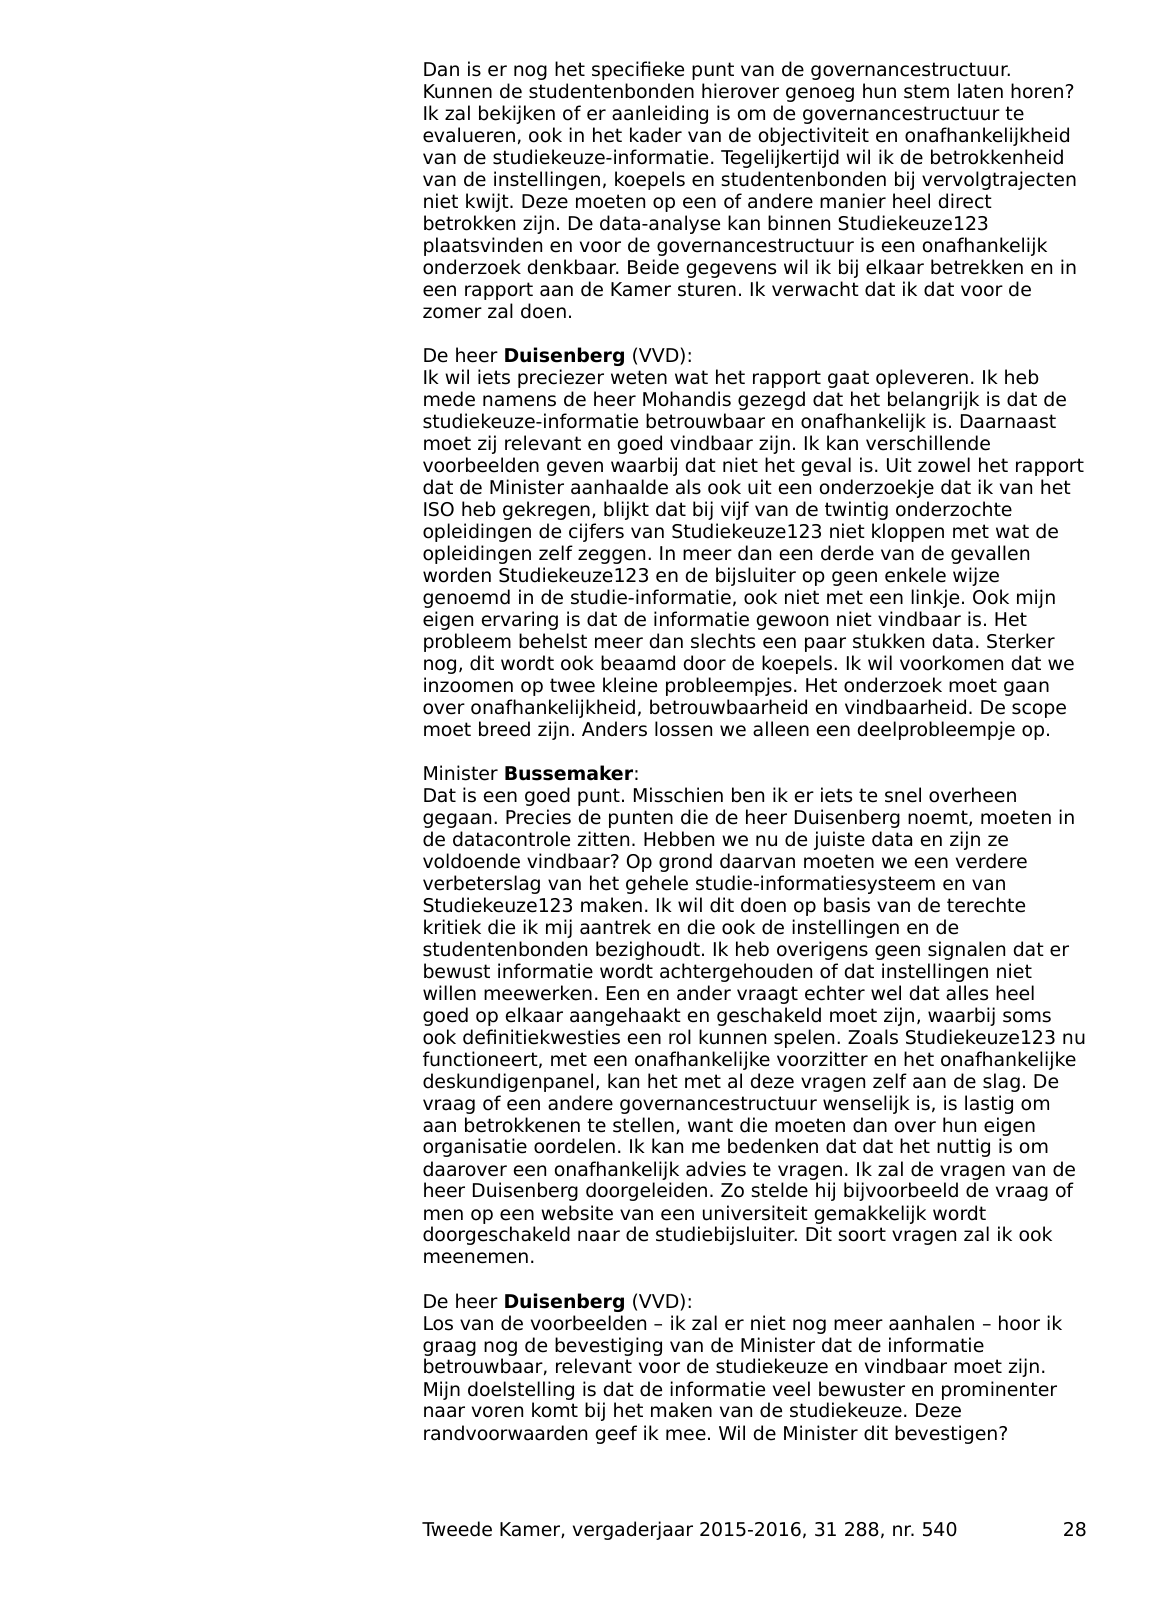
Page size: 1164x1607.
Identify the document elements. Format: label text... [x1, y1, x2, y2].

text Los van de voorbeelden – ik zal er niet nog meer aanhalen – hoor ik graag nog de bevestiging van de Minister dat de informatie betrouwbaar, relevant voor de studiekeuze en vindbaar moet zijn. Mijn doelstelling is dat de informatie veel bewuster en prominenter naar voren komt bij het maken van de studiekeuze. Deze randvoorwaarden geef ik mee. Wil de Minister dit bevestigen? [422, 1312, 1087, 1444]
text Dan is er nog het specifieke punt van de governancestructuur. Kunnen de studentenbonden hierover genoeg hun stem laten horen? Ik zal bekijken of er aanleiding is om de governancestructuur te evalueren, ook in het kader van de objectiviteit en onafhankelijkheid van de studiekeuze-informatie. Tegelijkertijd wil ik de betrokkenheid van de instellingen, koepels en studentenbonden bij vervolgtrajecten niet kwijt. Deze moeten op een of andere manier heel direct betrokken zijn. De data-analyse kan binnen Studiekeuze123 plaatsvinden en voor de governancestructuur is een onafhankelijk onderzoek denkbaar. Beide gegevens wil ik bij elkaar betrekken en in een rapport aan de Kamer sturen. Ik verwacht dat ik dat voor de zomer zal doen. [422, 59, 1087, 323]
text Minister Bussemaker: [422, 763, 1087, 785]
text De heer Duisenberg (VVD): [422, 1291, 1087, 1312]
text De heer Duisenberg (VVD): [422, 345, 1087, 367]
text Dat is een goed punt. Misschien ben ik er iets te snel overheen gegaan. Precies de punten die de heer Duisenberg noemt, moeten in de datacontrole zitten. Hebben we nu de juiste data en zijn ze voldoende vindbaar? Op grond daarvan moeten we een verdere verbeterslag van het gehele studie-informatiesysteem en van Studiekeuze123 maken. Ik wil dit doen op basis van de terechte kritiek die ik mij aantrek en die ook de instellingen en de studentenbonden bezighoudt. Ik heb overigens geen signalen dat er bewust informatie wordt achtergehouden of dat instellingen niet willen meewerken. Een en ander vraagt echter wel dat alles heel goed op elkaar aangehaakt en geschakeld moet zijn, waarbij soms ook definitiekwesties een rol kunnen spelen. Zoals Studiekeuze123 nu functioneert, met een onafhankelijke voorzitter en het onafhankelijke deskundigenpanel, kan het met al deze vragen zelf aan de slag. De vraag of een andere governancestructuur wenselijk is, is lastig om aan betrokkenen te stellen, want die moeten dan over hun eigen organisatie oordelen. Ik kan me bedenken dat dat het nuttig is om daarover een onafhankelijk advies te vragen. Ik zal de vragen van de heer Duisenberg doorgeleiden. Zo stelde hij bijvoorbeeld de vraag of men op een website van een universiteit gemakkelijk wordt doorgeschakeld naar de studiebijsluiter. Dit soort vragen zal ik ook meenemen. [422, 785, 1087, 1268]
text Ik wil iets preciezer weten wat het rapport gaat opleveren. Ik heb mede namens de heer Mohandis gezegd dat het belangrijk is dat de studiekeuze-informatie betrouwbaar en onafhankelijk is. Daarnaast moet zij relevant en goed vindbaar zijn. Ik kan verschillende voorbeelden geven waarbij dat niet het geval is. Uit zowel het rapport dat de Minister aanhaalde als ook uit een onderzoekje dat ik van het ISO heb gekregen, blijkt dat bij vijf van de twintig onderzochte opleidingen de cijfers van Studiekeuze123 niet kloppen met wat de opleidingen zelf zeggen. In meer dan een derde van de gevallen worden Studiekeuze123 en de bijsluiter op geen enkele wijze genoemd in de studie-informatie, ook niet met een linkje. Ook mijn eigen ervaring is dat de informatie gewoon niet vindbaar is. Het probleem behelst meer dan slechts een paar stukken data. Sterker nog, dit wordt ook beaamd door de koepels. Ik wil voorkomen dat we inzoomen op twee kleine probleempjes. Het onderzoek moet gaan over onafhankelijkheid, betrouwbaarheid en vindbaarheid. De scope moet breed zijn. Anders lossen we alleen een deelprobleempje op. [422, 367, 1087, 741]
